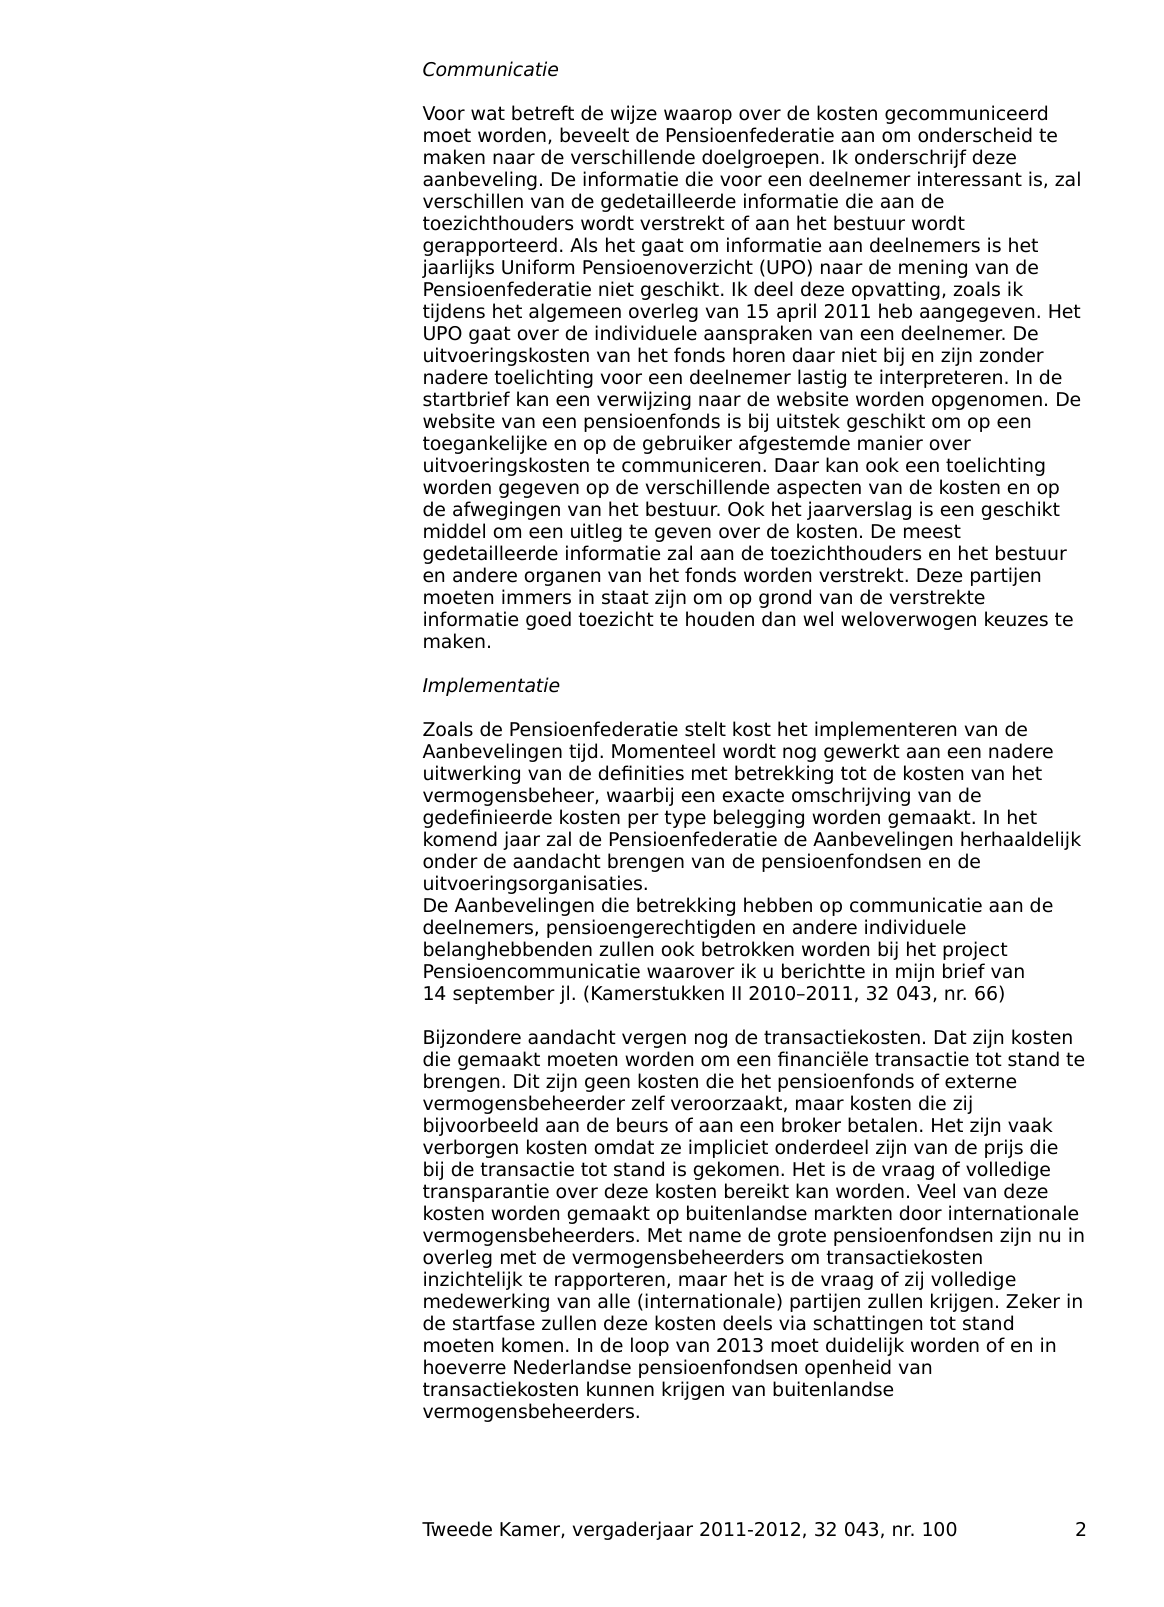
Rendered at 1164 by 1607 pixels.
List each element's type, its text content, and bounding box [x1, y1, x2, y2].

text Zoals de Pensioenfederatie stelt kost het implementeren van de Aanbevelingen tijd. Momenteel wordt nog gewerkt aan een nadere uitwerking van de definities met betrekking tot de kosten van het vermogensbeheer, waarbij een exacte omschrijving van de gedefinieerde kosten per type belegging worden gemaakt. In het komend jaar zal de Pensioenfederatie de Aanbevelingen herhaaldelijk onder de aandacht brengen van de pensioenfondsen en de uitvoeringsorganisaties. [422, 719, 1087, 895]
subtitle Implementatie [422, 675, 1087, 697]
subtitle Communicatie [422, 59, 1087, 81]
text Bijzondere aandacht vergen nog de transactiekosten. Dat zijn kosten die gemaakt moeten worden om een financiële transactie tot stand te brengen. Dit zijn geen kosten die het pensioenfonds of externe vermogensbeheerder zelf veroorzaakt, maar kosten die zij bijvoorbeeld aan de beurs of aan een broker betalen. Het zijn vaak verborgen kosten omdat ze impliciet onderdeel zijn van de prijs die bij de transactie tot stand is gekomen. Het is de vraag of volledige transparantie over deze kosten bereikt kan worden. Veel van deze kosten worden gemaakt op buitenlandse markten door internationale vermogensbeheerders. Met name de grote pensioenfondsen zijn nu in overleg met de vermogensbeheerders om transactiekosten inzichtelijk te rapporteren, maar het is de vraag of zij volledige medewerking van alle (internationale) partijen zullen krijgen. Zeker in de startfase zullen deze kosten deels via schattingen tot stand moeten komen. In de loop van 2013 moet duidelijk worden of en in hoeverre Nederlandse pensioenfondsen openheid van transactiekosten kunnen krijgen van buitenlandse vermogensbeheerders. [422, 1027, 1087, 1423]
text Voor wat betreft de wijze waarop over de kosten gecommuniceerd moet worden, beveelt de Pensioenfederatie aan om onderscheid te maken naar de verschillende doelgroepen. Ik onderschrijf deze aanbeveling. De informatie die voor een deelnemer interessant is, zal verschillen van de gedetailleerde informatie die aan de toezichthouders wordt verstrekt of aan het bestuur wordt gerapporteerd. Als het gaat om informatie aan deelnemers is het jaarlijks Uniform Pensioenoverzicht (UPO) naar de mening van de Pensioenfederatie niet geschikt. Ik deel deze opvatting, zoals ik tijdens het algemeen overleg van 15 april 2011 heb aangegeven. Het UPO gaat over de individuele aanspraken van een deelnemer. De uitvoeringskosten van het fonds horen daar niet bij en zijn zonder nadere toelichting voor een deelnemer lastig te interpreteren. In de startbrief kan een verwijzing naar de website worden opgenomen. De website van een pensioenfonds is bij uitstek geschikt om op een toegankelijke en op de gebruiker afgestemde manier over uitvoeringskosten te communiceren. Daar kan ook een toelichting worden gegeven op de verschillende aspecten van de kosten en op de afwegingen van het bestuur. Ook het jaarverslag is een geschikt middel om een uitleg te geven over de kosten. De meest gedetailleerde informatie zal aan de toezichthouders en het bestuur en andere organen van het fonds worden verstrekt. Deze partijen moeten immers in staat zijn om op grond van de verstrekte informatie goed toezicht te houden dan wel weloverwogen keuzes te maken. [422, 103, 1087, 653]
text De Aanbevelingen die betrekking hebben op communicatie aan de deelnemers, pensioengerechtigden en andere individuele belanghebbenden zullen ook betrokken worden bij het project Pensioencommunicatie waarover ik u berichtte in mijn brief van 14 september jl. (Kamerstukken II 2010–2011, 32 043, nr. 66) [422, 895, 1087, 1005]
